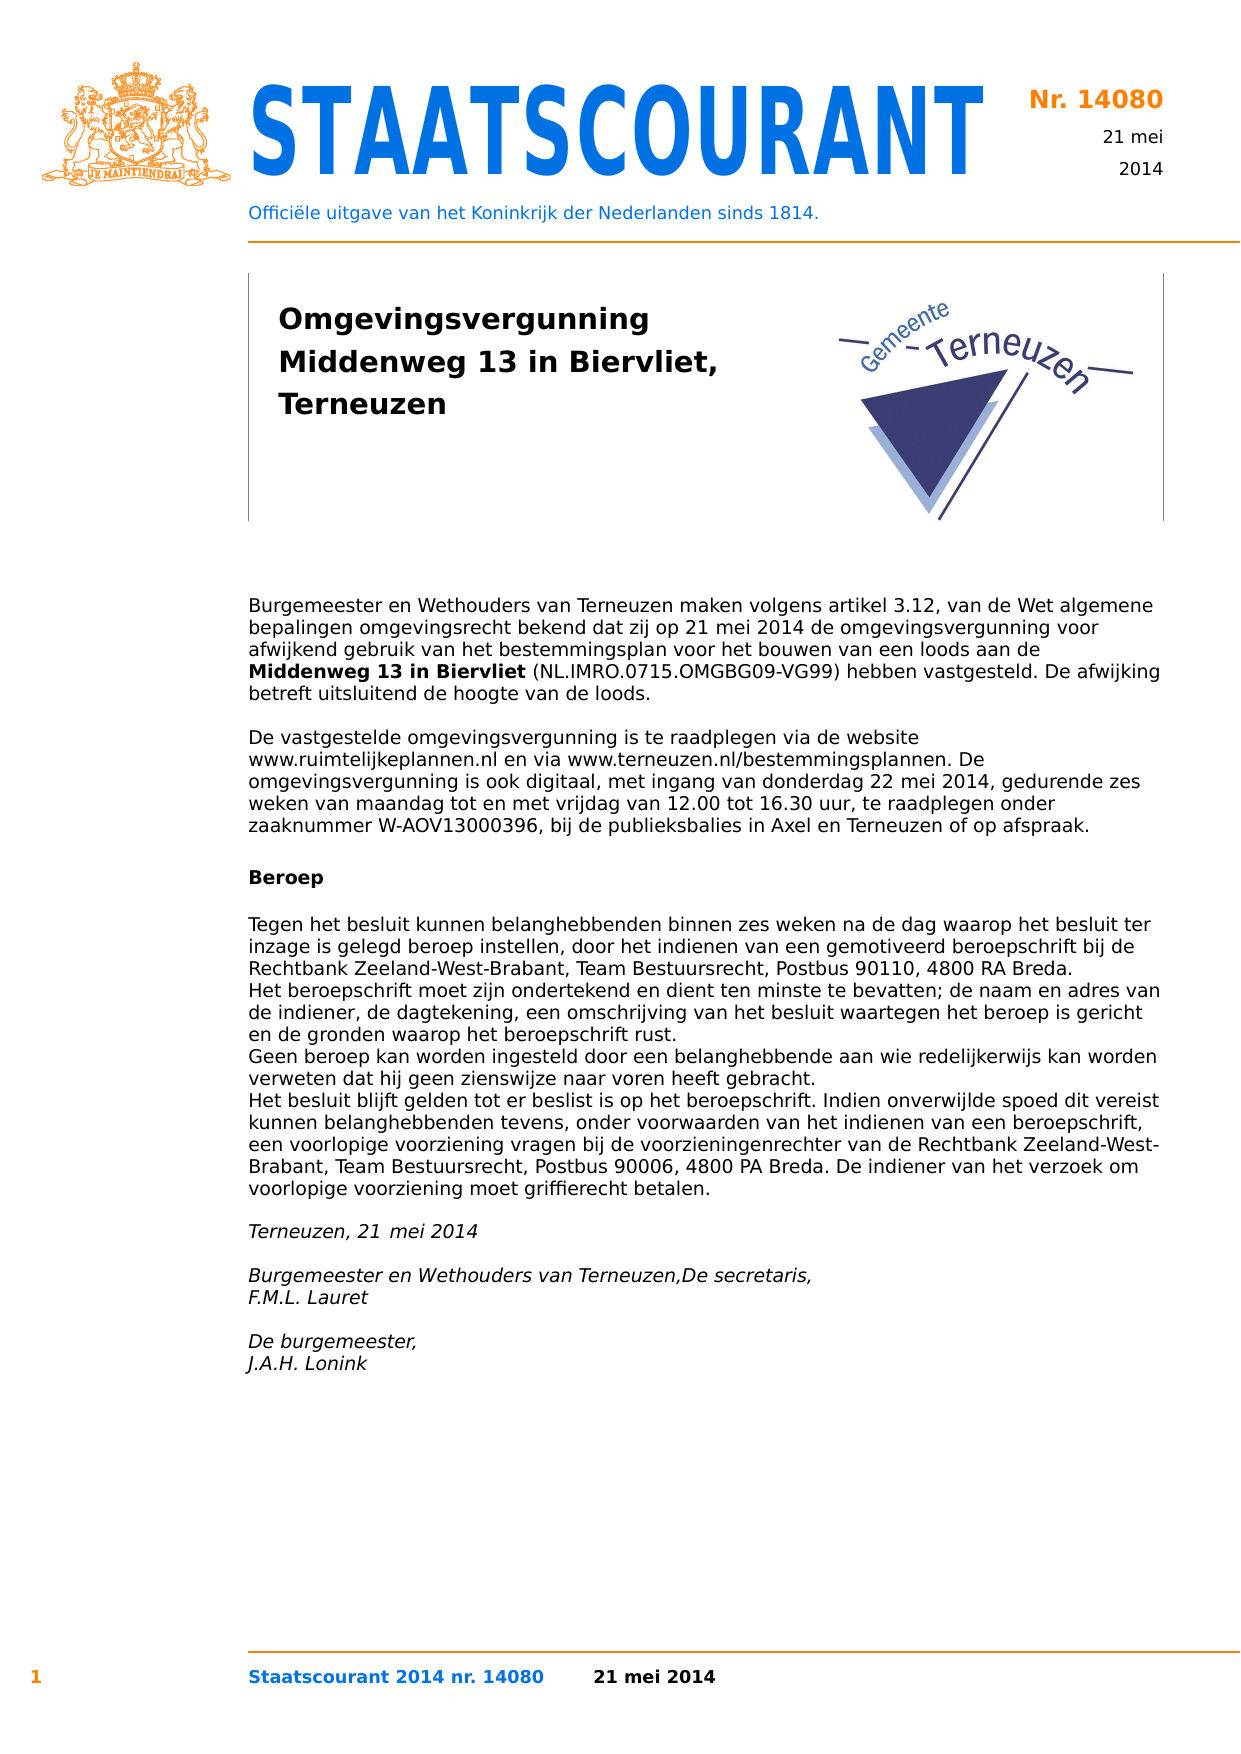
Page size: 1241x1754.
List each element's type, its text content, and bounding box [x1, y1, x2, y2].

picture [838, 302, 1134, 521]
table_cell Officiële uitgave van het Koninkrijk der Nederlanden sinds 1814. [248, 203, 1240, 241]
subtitle Omgevingsvergunning Middenweg 13 in Biervliet, Terneuzen [249, 273, 1163, 521]
text De vastgestelde omgevingsvergunning is te raadplegen via de website www.ruimtelijkeplannen.nl en via www.terneuzen.nl/bestemmingsplannen. De omgevingsvergunning is ook digitaal, met ingang van donderdag 22 mei 2014, gedurende zes weken van maandag tot en met vrijdag van 12.00 tot 16.30 uur, te raadplegen onder zaaknummer W-AOV13000396, bij de publieksbalies in Axel en Terneuzen of op afspraak. [248, 727, 1163, 837]
table_header [25, 62, 248, 241]
text Tegen het besluit kunnen belanghebbenden binnen zes weken na de dag waarop het besluit ter inzage is gelegd beroep instellen, door het indienen van een gemotiveerd beroepschrift bij de Rechtbank Zeeland-West-Brabant, Team Bestuursrecht, Postbus 90110, 4800 RA Breda. [248, 914, 1163, 980]
text Burgemeester en Wethouders van Terneuzen,De secretaris, F.M.L. Lauret [248, 1265, 1163, 1309]
table_header STAATSCOURANT [248, 62, 998, 203]
text Terneuzen, 21 mei 2014 [248, 1221, 1163, 1243]
text De burgemeester, J.A.H. Lonink [248, 1331, 1163, 1375]
subtitle Beroep [248, 867, 1163, 889]
table_cell 2014 [998, 153, 1240, 203]
table_cell 21 mei [998, 121, 1240, 153]
text Geen beroep kan worden ingesteld door een belanghebbende aan wie redelijkerwijs kan worden verweten dat hij geen zienswijze naar voren heeft gebracht. [248, 1046, 1163, 1089]
text Burgemeester en Wethouders van Terneuzen maken volgens artikel 3.12, van de Wet algemene bepalingen omgevingsrecht bekend dat zij op 21 mei 2014 de omgevingsvergunning voor afwijkend gebruik van het bestemmingsplan voor het bouwen van een loods aan de Middenweg 13 in Biervliet (NL.IMRO.0715.OMGBG09-VG99) hebben vastgesteld. De afwijking betreft uitsluitend de hoogte van de loods. [248, 595, 1163, 705]
picture [41, 62, 231, 186]
text Het beroepschrift moet zijn ondertekend en dient ten minste te bevatten; de naam en adres van de indiener, de dagtekening, een omschrijving van het besluit waartegen het beroep is gericht en de gronden waarop het beroepschrift rust. [248, 980, 1163, 1046]
table_header Nr. 14080 [998, 62, 1240, 121]
text Het besluit blijft gelden tot er beslist is op het beroepschrift. Indien onverwijlde spoed dit vereist kunnen belanghebbenden tevens, onder voorwaarden van het indienen van een beroepschrift, een voorlopige voorziening vragen bij de voorzieningenrechter van de Rechtbank Zeeland-West-Brabant, Team Bestuursrecht, Postbus 90006, 4800 PA Breda. De indiener van het verzoek om voorlopige voorziening moet griffierecht betalen. [248, 1089, 1163, 1199]
